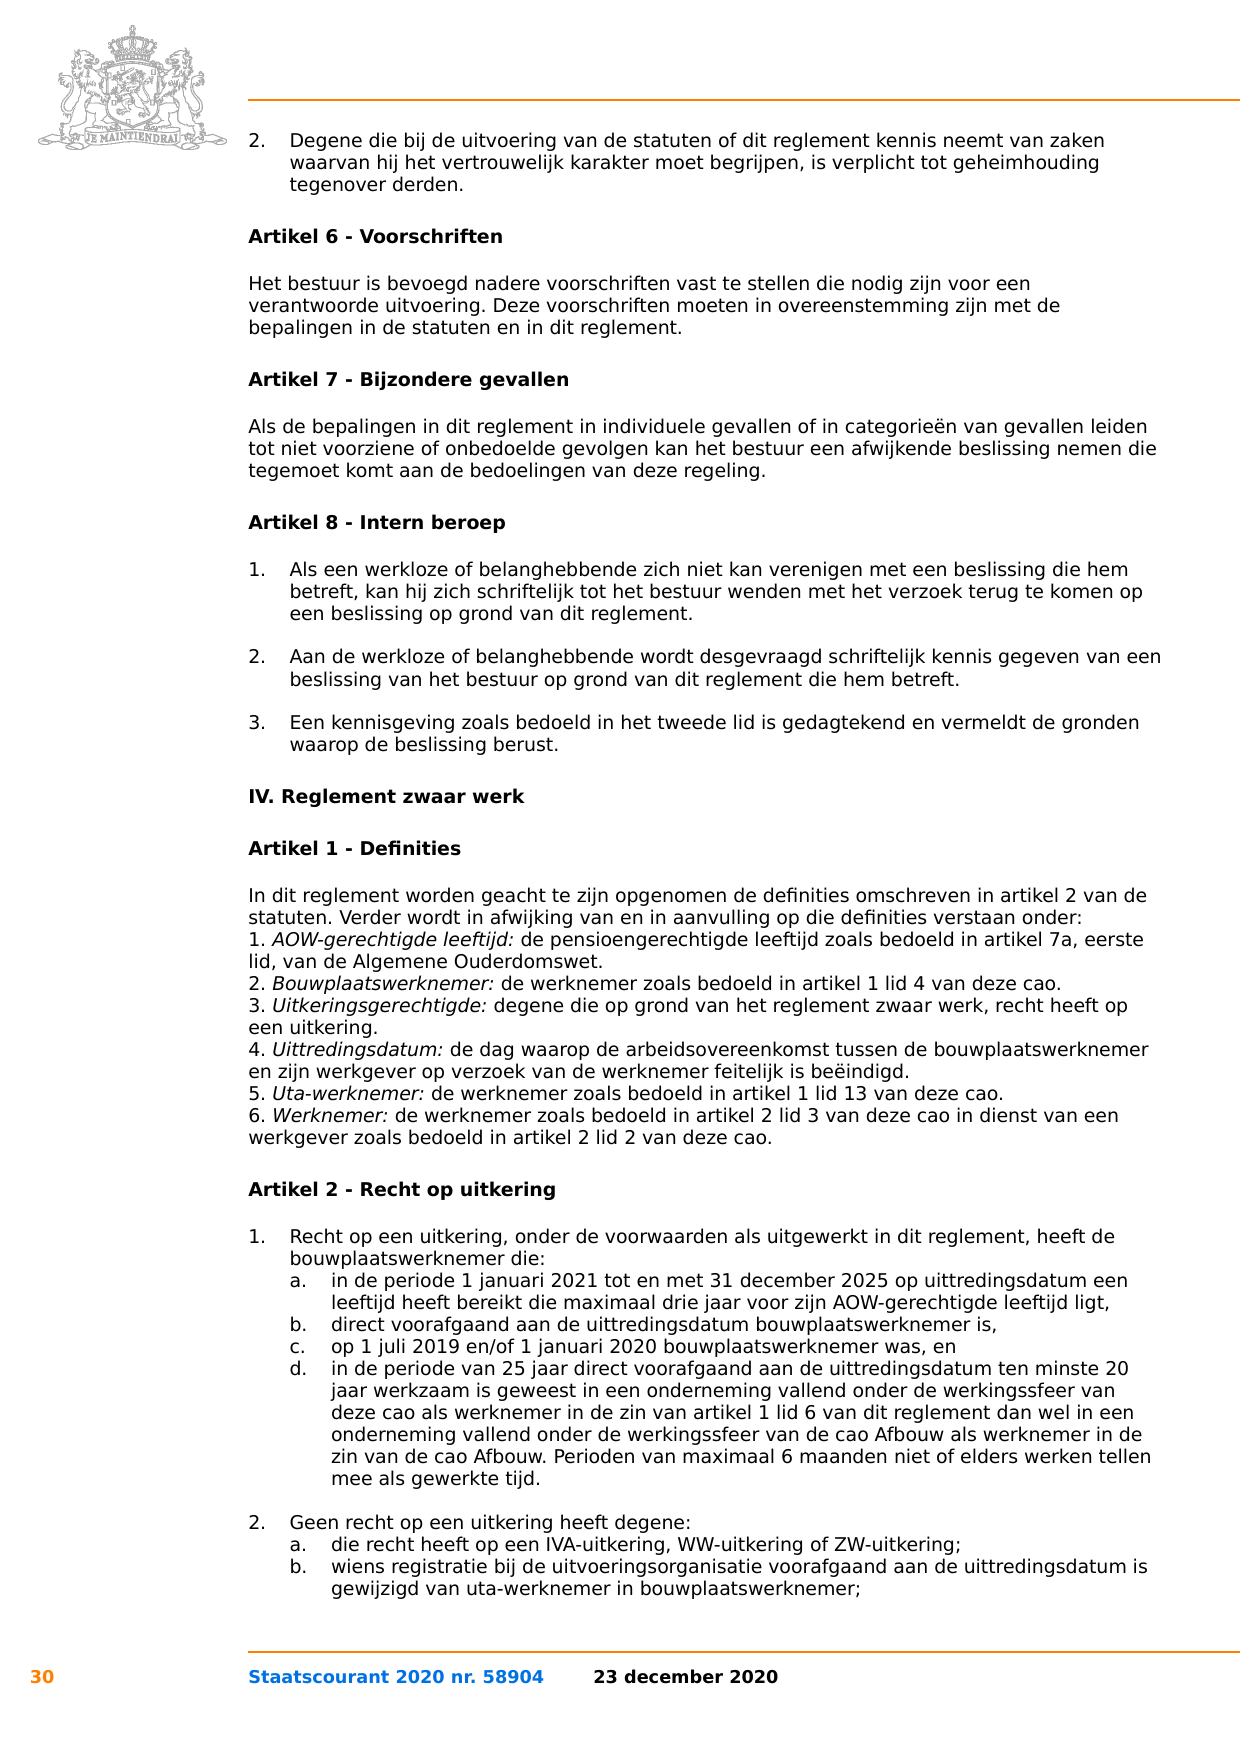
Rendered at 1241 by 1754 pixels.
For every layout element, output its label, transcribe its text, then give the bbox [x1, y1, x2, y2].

text 2. Aan de werkloze of belanghebbende wordt desgevraagd schriftelijk kennis gegeven van een beslissing van het bestuur op grond van dit reglement die hem betreft. [248, 646, 1163, 690]
text b. wiens registratie bij de uitvoeringsorganisatie voorafgaand aan de uittredingsdatum is gewijzigd van uta-werknemer in bouwplaatswerknemer; [289, 1556, 1163, 1599]
text 5. Uta-werknemer: de werknemer zoals bedoeld in artikel 1 lid 13 van deze cao. [248, 1083, 1163, 1105]
subtitle Artikel 7 - Bijzondere gevallen [248, 369, 1163, 391]
text 6. Werknemer: de werknemer zoals bedoeld in artikel 2 lid 3 van deze cao in dienst van een werkgever zoals bedoeld in artikel 2 lid 2 van deze cao. [248, 1105, 1163, 1149]
subtitle Artikel 6 - Voorschriften [248, 226, 1163, 248]
text a. die recht heeft op een IVA-uitkering, WW-uitkering of ZW-uitkering; [289, 1533, 1163, 1556]
text a. in de periode 1 januari 2021 tot en met 31 december 2025 op uittredingsdatum een leeftijd heeft bereikt die maximaal drie jaar voor zijn AOW-gerechtigde leeftijd ligt, [289, 1270, 1163, 1314]
subtitle Artikel 8 - Intern beroep [248, 512, 1163, 534]
text 2. Degene die bij de uitvoering van de statuten of dit reglement kennis neemt van zaken waarvan hij het vertrouwelijk karakter moet begrijpen, is verplicht tot geheimhouding tegenover derden. [248, 130, 1163, 196]
text 1. Recht op een uitkering, onder de voorwaarden als uitgewerkt in dit reglement, heeft de bouwplaatswerknemer die: [248, 1226, 1163, 1270]
text In dit reglement worden geacht te zijn opgenomen de definities omschreven in artikel 2 van de statuten. Verder wordt in afwijking van en in aanvulling op die definities verstaan onder: [248, 885, 1163, 929]
text 3. Uitkeringsgerechtigde: degene die op grond van het reglement zwaar werk, recht heeft op een uitkering. [248, 995, 1163, 1039]
subtitle Artikel 2 - Recht op uitkering [248, 1179, 1163, 1201]
text Het bestuur is bevoegd nadere voorschriften vast te stellen die nodig zijn voor een verantwoorde uitvoering. Deze voorschriften moeten in overeenstemming zijn met de bepalingen in de statuten en in dit reglement. [248, 273, 1163, 339]
text d. in de periode van 25 jaar direct voorafgaand aan de uittredingsdatum ten minste 20 jaar werkzaam is geweest in een onderneming vallend onder de werkingssfeer van deze cao als werknemer in de zin van artikel 1 lid 6 van dit reglement dan wel in een onderneming vallend onder de werkingssfeer van de cao Afbouw als werknemer in de zin van de cao Afbouw. Perioden van maximaal 6 maanden niet of elders werken tellen mee als gewerkte tijd. [289, 1358, 1163, 1490]
subtitle Artikel 1 - Definities [248, 838, 1163, 860]
text c. op 1 juli 2019 en/of 1 januari 2020 bouwplaatswerknemer was, en [289, 1336, 1163, 1358]
text b. direct voorafgaand aan de uittredingsdatum bouwplaatswerknemer is, [289, 1314, 1163, 1336]
text 3. Een kennisgeving zoals bedoeld in het tweede lid is gedagtekend en vermeldt de gronden waarop de beslissing berust. [248, 712, 1163, 756]
text 4. Uittredingsdatum: de dag waarop de arbeidsovereenkomst tussen de bouwplaatswerknemer en zijn werkgever op verzoek van de werknemer feitelijk is beëindigd. [248, 1039, 1163, 1083]
text 2. Geen recht op een uitkering heeft degene: [248, 1512, 1163, 1533]
text 2. Bouwplaatswerknemer: de werknemer zoals bedoeld in artikel 1 lid 4 van deze cao. [248, 973, 1163, 995]
text 1. Als een werkloze of belanghebbende zich niet kan verenigen met een beslissing die hem betreft, kan hij zich schriftelijk tot het bestuur wenden met het verzoek terug te komen op een beslissing op grond van dit reglement. [248, 559, 1163, 624]
text 1. AOW-gerechtigde leeftijd: de pensioengerechtigde leeftijd zoals bedoeld in artikel 7a, eerste lid, van de Algemene Ouderdomswet. [248, 929, 1163, 973]
subtitle IV. Reglement zwaar werk [248, 786, 1163, 808]
picture [38, 25, 227, 150]
text Als de bepalingen in dit reglement in individuele gevallen of in categorieën van gevallen leiden tot niet voorziene of onbedoelde gevolgen kan het bestuur een afwijkende beslissing nemen die tegemoet komt aan de bedoelingen van deze regeling. [248, 416, 1163, 482]
